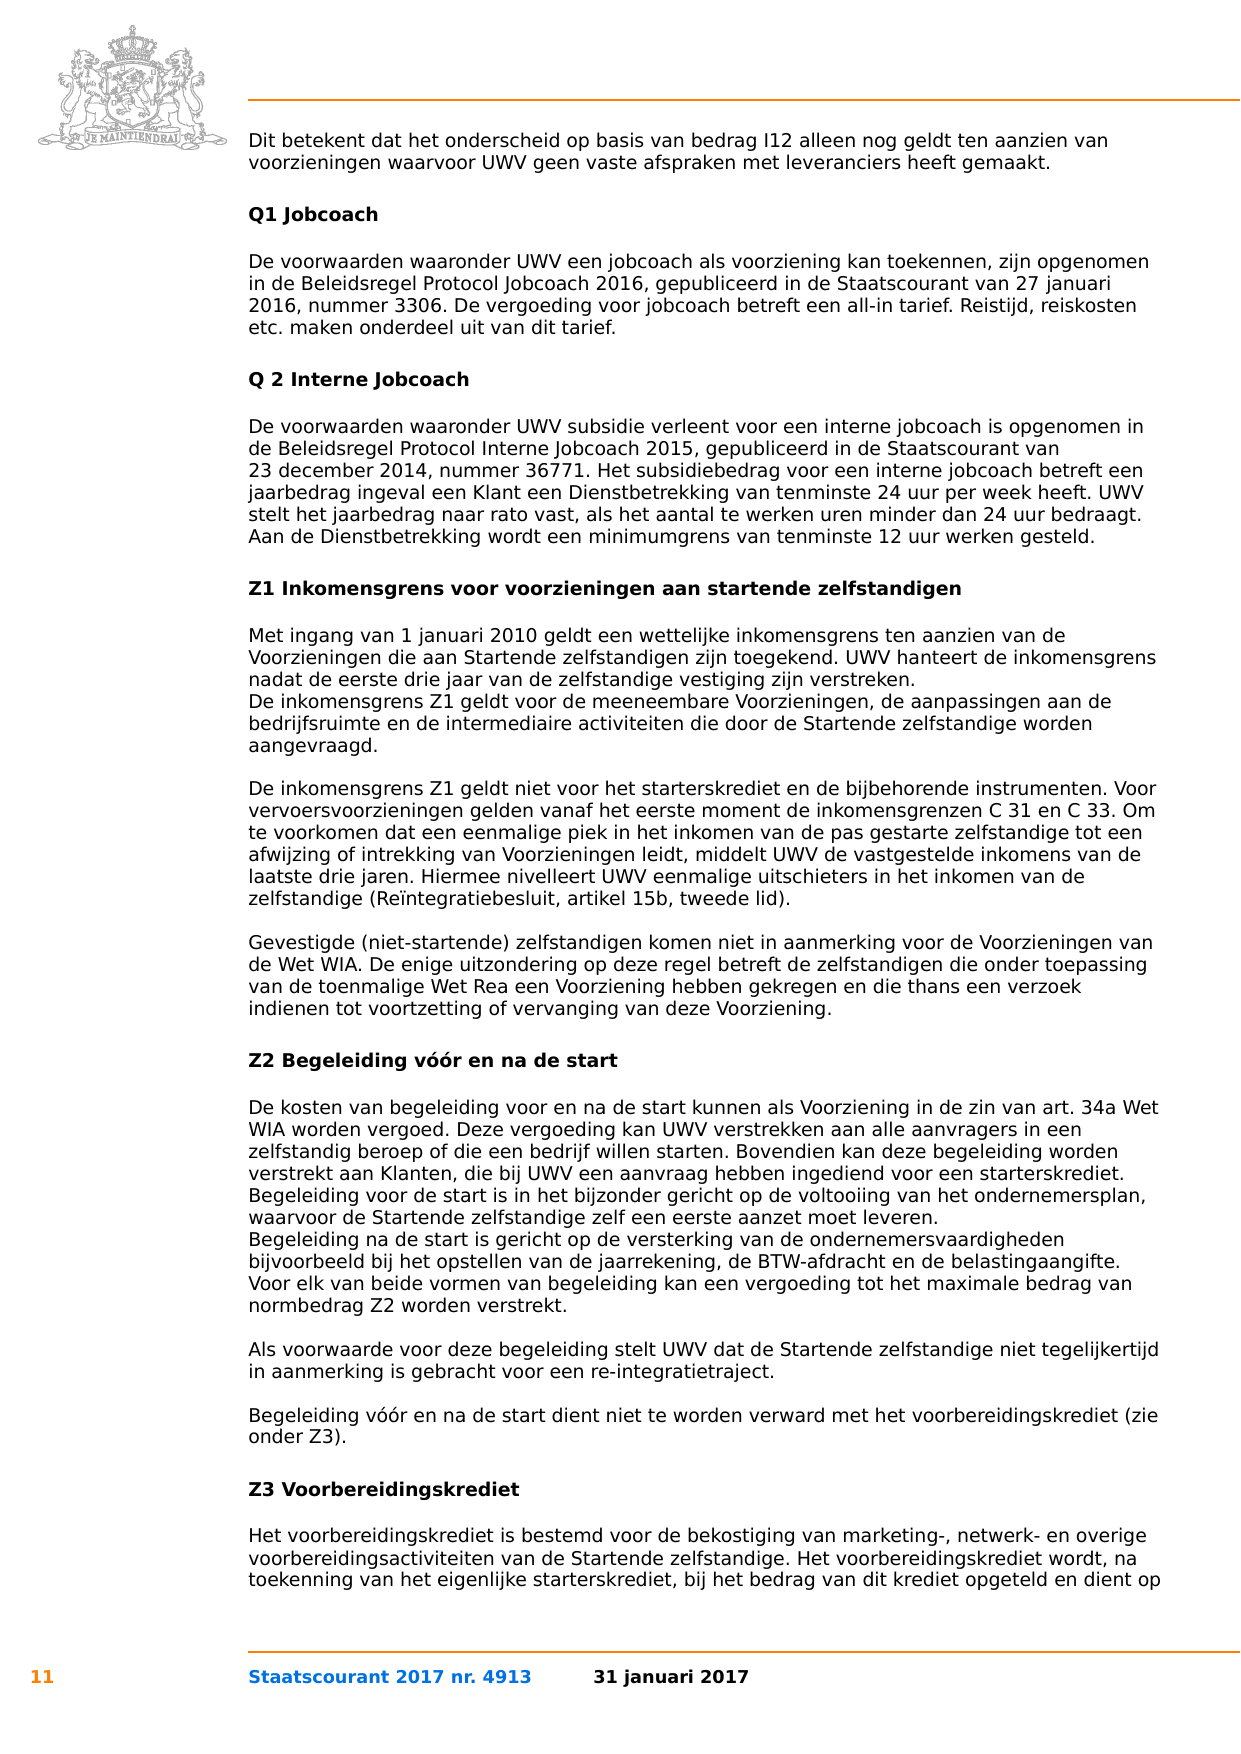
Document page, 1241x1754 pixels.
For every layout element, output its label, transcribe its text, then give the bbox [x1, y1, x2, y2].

text Begeleiding voor de start is in het bijzonder gericht op de voltooiing van het ondernemersplan, waarvoor de Startende zelfstandige zelf een eerste aanzet moet leveren. [248, 1185, 1163, 1229]
text De voorwaarden waaronder UWV een jobcoach als voorziening kan toekennen, zijn opgenomen in de Beleidsregel Protocol Jobcoach 2016, gepubliceerd in de Staatscourant van 27 januari 2016, nummer 3306. De vergoeding voor jobcoach betreft een all-in tarief. Reistijd, reiskosten etc. maken onderdeel uit van dit tarief. [248, 251, 1163, 339]
text De inkomensgrens Z1 geldt niet voor het starterskrediet en de bijbehorende instrumenten. Voor vervoersvoorzieningen gelden vanaf het eerste moment de inkomensgrenzen C 31 en C 33. Om te voorkomen dat een eenmalige piek in het inkomen van de pas gestarte zelfstandige tot een afwijzing of intrekking van Voorzieningen leidt, middelt UWV de vastgestelde inkomens van de laatste drie jaren. Hiermee nivelleert UWV eenmalige uitschieters in het inkomen van de zelfstandige (Reïntegratiebesluit, artikel 15b, tweede lid). [248, 778, 1163, 910]
text Het voorbereidingskrediet is bestemd voor de bekostiging van marketing-, netwerk- en overige voorbereidingsactiviteiten van de Startende zelfstandige. Het voorbereidingskrediet wordt, na toekenning van het eigenlijke starterskrediet, bij het bedrag van dit krediet opgeteld en dient op [248, 1525, 1163, 1591]
text Dit betekent dat het onderscheid op basis van bedrag I12 alleen nog geldt ten aanzien van voorzieningen waarvoor UWV geen vaste afspraken met leveranciers heeft gemaakt. [248, 130, 1163, 174]
text Gevestigde (niet-startende) zelfstandigen komen niet in aanmerking voor de Voorzieningen van de Wet WIA. De enige uitzondering op deze regel betreft de zelfstandigen die onder toepassing van de toenmalige Wet Rea een Voorziening hebben gekregen en die thans een verzoek indienen tot voortzetting of vervanging van deze Voorziening. [248, 932, 1163, 1020]
subtitle Q 2 Interne Jobcoach [248, 369, 1163, 391]
text Met ingang van 1 januari 2010 geldt een wettelijke inkomensgrens ten aanzien van de Voorzieningen die aan Startende zelfstandigen zijn toegekend. UWV hanteert de inkomensgrens nadat de eerste drie jaar van de zelfstandige vestiging zijn verstreken. [248, 624, 1163, 691]
text De voorwaarden waaronder UWV subsidie verleent voor een interne jobcoach is opgenomen in de Beleidsregel Protocol Interne Jobcoach 2015, gepubliceerd in de Staatscourant van 23 december 2014, nummer 36771. Het subsidiebedrag voor een interne jobcoach betreft een jaarbedrag ingeval een Klant een Dienstbetrekking van tenminste 24 uur per week heeft. UWV stelt het jaarbedrag naar rato vast, als het aantal te werken uren minder dan 24 uur bedraagt. Aan de Dienstbetrekking wordt een minimumgrens van tenminste 12 uur werken gesteld. [248, 416, 1163, 548]
subtitle Z1 Inkomensgrens voor voorzieningen aan startende zelfstandigen [248, 578, 1163, 599]
text Begeleiding vóór en na de start dient niet te worden verward met het voorbereidingskrediet (zie onder Z3). [248, 1404, 1163, 1448]
text De kosten van begeleiding voor en na de start kunnen als Voorziening in de zin van art. 34a Wet WIA worden vergoed. Deze vergoeding kan UWV verstrekken aan alle aanvragers in een zelfstandig beroep of die een bedrijf willen starten. Bovendien kan deze begeleiding worden verstrekt aan Klanten, die bij UWV een aanvraag hebben ingediend voor een starterskrediet. [248, 1097, 1163, 1185]
text De inkomensgrens Z1 geldt voor de meeneembare Voorzieningen, de aanpassingen aan de bedrijfsruimte en de intermediaire activiteiten die door de Startende zelfstandige worden aangevraagd. [248, 691, 1163, 756]
subtitle Z2 Begeleiding vóór en na de start [248, 1050, 1163, 1072]
text Als voorwaarde voor deze begeleiding stelt UWV dat de Startende zelfstandige niet tegelijkertijd in aanmerking is gebracht voor een re-integratietraject. [248, 1339, 1163, 1383]
subtitle Q1 Jobcoach [248, 204, 1163, 226]
text Begeleiding na de start is gericht op de versterking van de ondernemersvaardigheden bijvoorbeeld bij het opstellen van de jaarrekening, de BTW-afdracht en de belastingaangifte. Voor elk van beide vormen van begeleiding kan een vergoeding tot het maximale bedrag van normbedrag Z2 worden verstrekt. [248, 1229, 1163, 1317]
subtitle Z3 Voorbereidingskrediet [248, 1478, 1163, 1500]
picture [38, 25, 227, 150]
